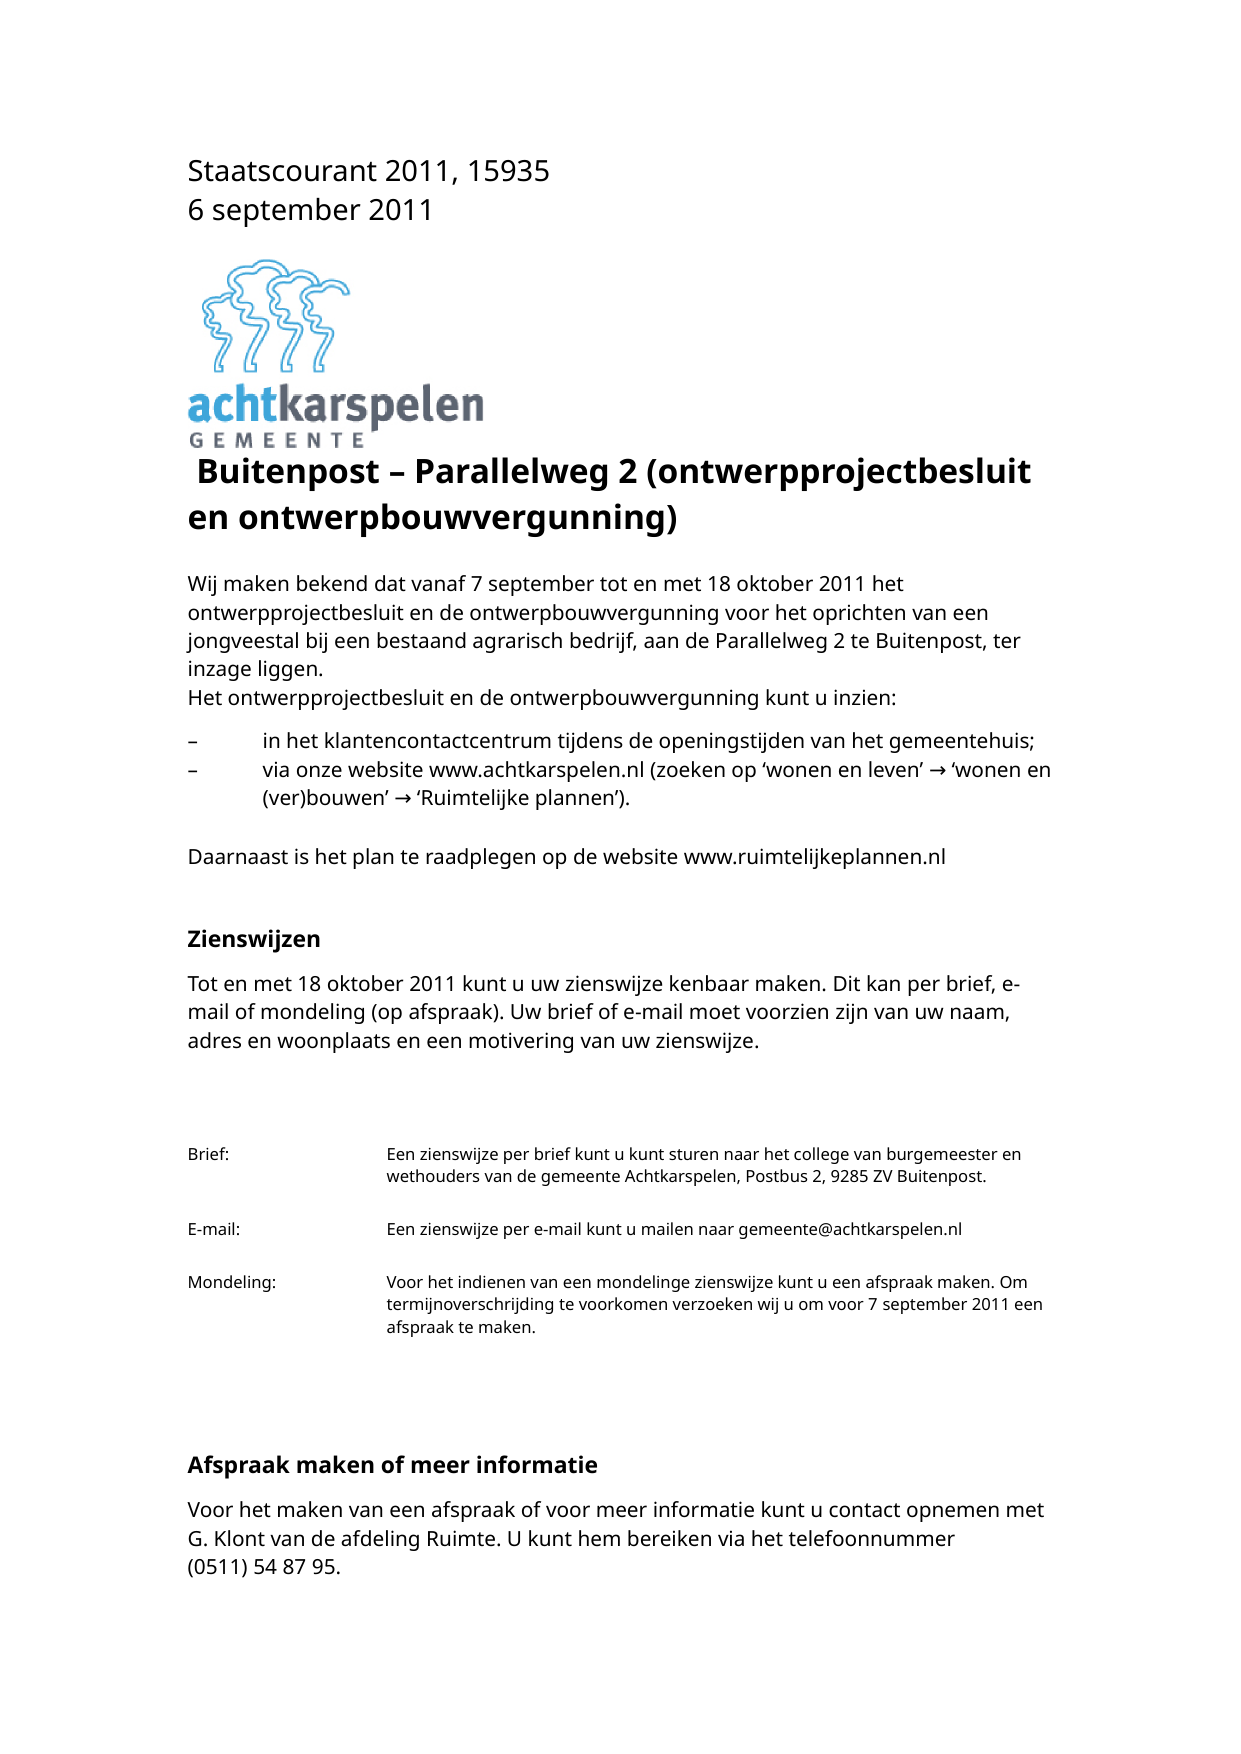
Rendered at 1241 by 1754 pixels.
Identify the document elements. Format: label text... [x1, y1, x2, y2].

table_cell Een zienswijze per e-mail kunt u mailen naar gemeente@achtkarspelen.nl [386, 1218, 1053, 1270]
table_cell Mondeling: [188, 1270, 386, 1368]
table_header Brief: [188, 1142, 386, 1218]
text 6 september 2011 [187, 190, 1053, 229]
subtitle Afspraak maken of meer informatie [187, 1449, 1053, 1481]
text Wij maken bekend dat vanaf 7 september tot en met 18 oktober 2011 het ontwerpprojectbesluit en de ontwerpbouwvergunning voor het oprichten van een jongveestal bij een bestaand agrarisch bedrijf, aan de Parallelweg 2 te Buitenpost, ter inzage liggen. [187, 569, 1053, 683]
subtitle Buitenpost – Parallelweg 2 (ontwerpprojectbesluit en ontwerpbouwvergunning) [187, 271, 1053, 539]
subtitle Zienswijzen [187, 923, 1053, 954]
table_header Een zienswijze per brief kunt u kunt sturen naar het college van burgemeester en wethouders van de gemeente Achtkarspelen, Postbus 2, 9285 ZV Buitenpost. [386, 1142, 1053, 1218]
list via onze website www.achtkarspelen.nl (zoeken op ‘wonen en leven’ → ‘wonen en (ver)bouwen’ → ‘Ruimtelijke plannen’). [187, 755, 1053, 812]
text Het ontwerpprojectbesluit en de ontwerpbouwvergunning kunt u inzien: [187, 683, 1053, 711]
text Voor het maken van een afspraak of voor meer informatie kunt u contact opnemen met G. Klont van de afdeling Ruimte. U kunt hem bereiken via het telefoonnummer (0511) 54 87 95. [187, 1496, 1053, 1581]
text Tot en met 18 oktober 2011 kunt u uw zienswijze kenbaar maken. Dit kan per brief, e-mail of mondeling (op afspraak). Uw brief of e-mail moet voorzien zijn van uw naam, adres en woonplaats en een motivering van uw zienswijze. [187, 969, 1053, 1054]
picture [187, 258, 484, 449]
text Daarnaast is het plan te raadplegen op de website www.ruimtelijkeplannen.nl [187, 842, 1053, 870]
table_cell Voor het indienen van een mondelinge zienswijze kunt u een afspraak maken. Om termijnoverschrijding te voorkomen verzoeken wij u om voor 7 september 2011 een afspraak te maken. [386, 1270, 1053, 1368]
text Staatscourant 2011, 15935 [187, 150, 1053, 190]
list in het klantencontactcentrum tijdens de openingstijden van het gemeentehuis; [187, 726, 1053, 755]
table_cell E-mail: [188, 1218, 386, 1270]
